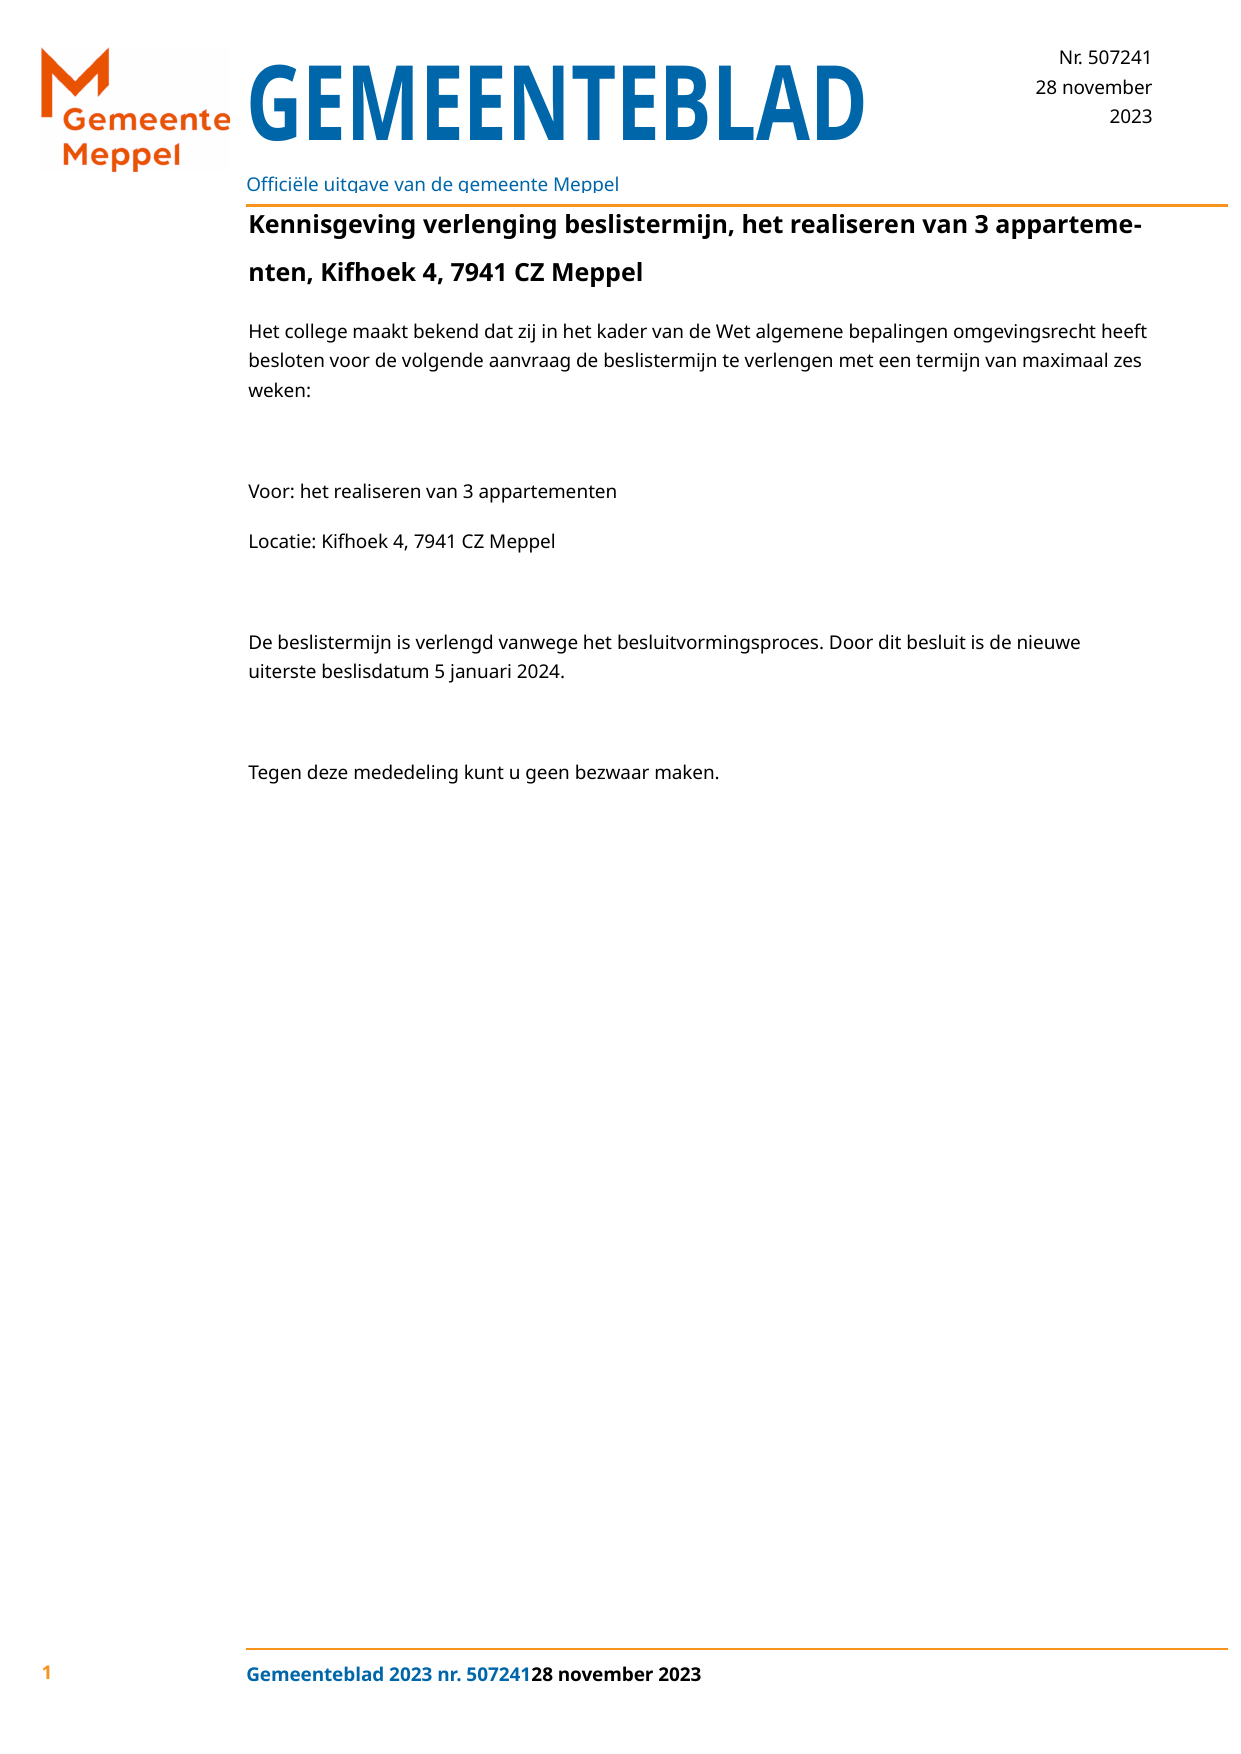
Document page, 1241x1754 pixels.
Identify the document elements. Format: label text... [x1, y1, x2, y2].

text Locatie: Kifhoek 4, 7941 CZ Meppel [248, 528, 1152, 554]
text Het college maakt bekend dat zij in het kader van de Wet algemene bepalingen omgevingsrecht heeft besloten voor de volgende aanvraag de beslistermijn te verlengen met een termijn van maximaal zes weken: [248, 318, 1152, 403]
text Tegen deze mededeling kunt u geen bezwaar maken. [248, 759, 1152, 785]
text Kennisgeving verlenging beslistermijn, het realisere­n van 3 apparteme­nten, Kifhoek 4, 7941 CZ Meppel [248, 207, 1152, 288]
picture [41, 47, 231, 172]
text De beslistermijn is verlengd vanwege het besluitvormingsproces. Door dit besluit is de nieuwe uiterste beslisdatum 5 januari 2024. [248, 629, 1152, 684]
text Voor: het realisere­n van 3 apparteme­nten [248, 478, 1152, 504]
